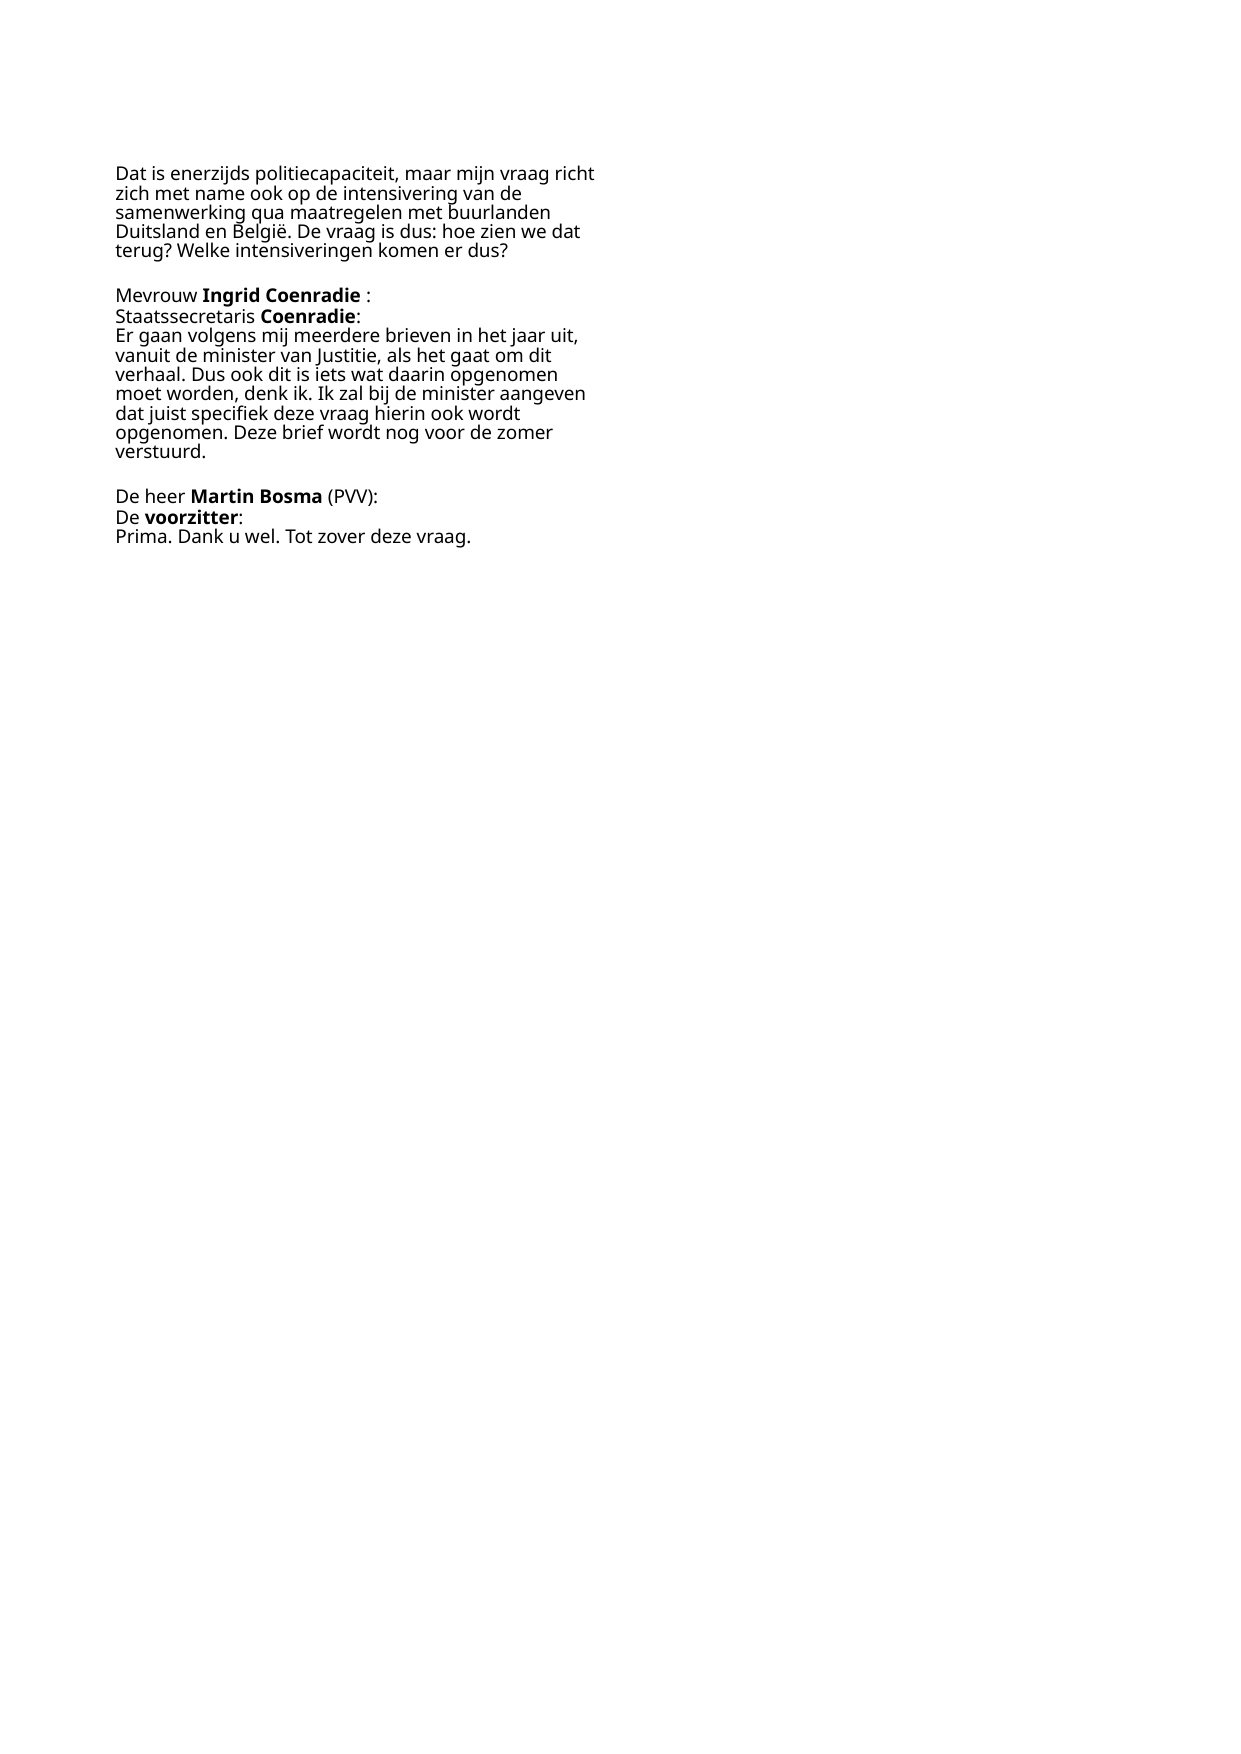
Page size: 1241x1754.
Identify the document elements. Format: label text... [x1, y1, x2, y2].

text Dat is enerzijds politiecapaciteit, maar mijn vraag richt zich met name ook op de intensivering van de samenwerking qua maatregelen met buurlanden Duitsland en België. De vraag is dus: hoe zien we dat terug? Welke intensiveringen komen er dus? [115, 165, 605, 262]
text Prima. Dank u wel. Tot zover deze vraag. [115, 528, 605, 547]
text De heer Martin Bosma (PVV): [115, 483, 605, 509]
text Mevrouw Ingrid Coenradie : [115, 282, 605, 308]
text Staatssecretaris Coenradie: [115, 308, 605, 327]
text De voorzitter: [115, 509, 605, 528]
text Er gaan volgens mij meerdere brieven in het jaar uit, vanuit de minister van Justitie, als het gaat om dit verhaal. Dus ook dit is iets wat daarin opgenomen moet worden, denk ik. Ik zal bij de minister aangeven dat juist specifiek deze vraag hierin ook wordt opgenomen. Deze brief wordt nog voor de zomer verstuurd. [115, 327, 605, 462]
